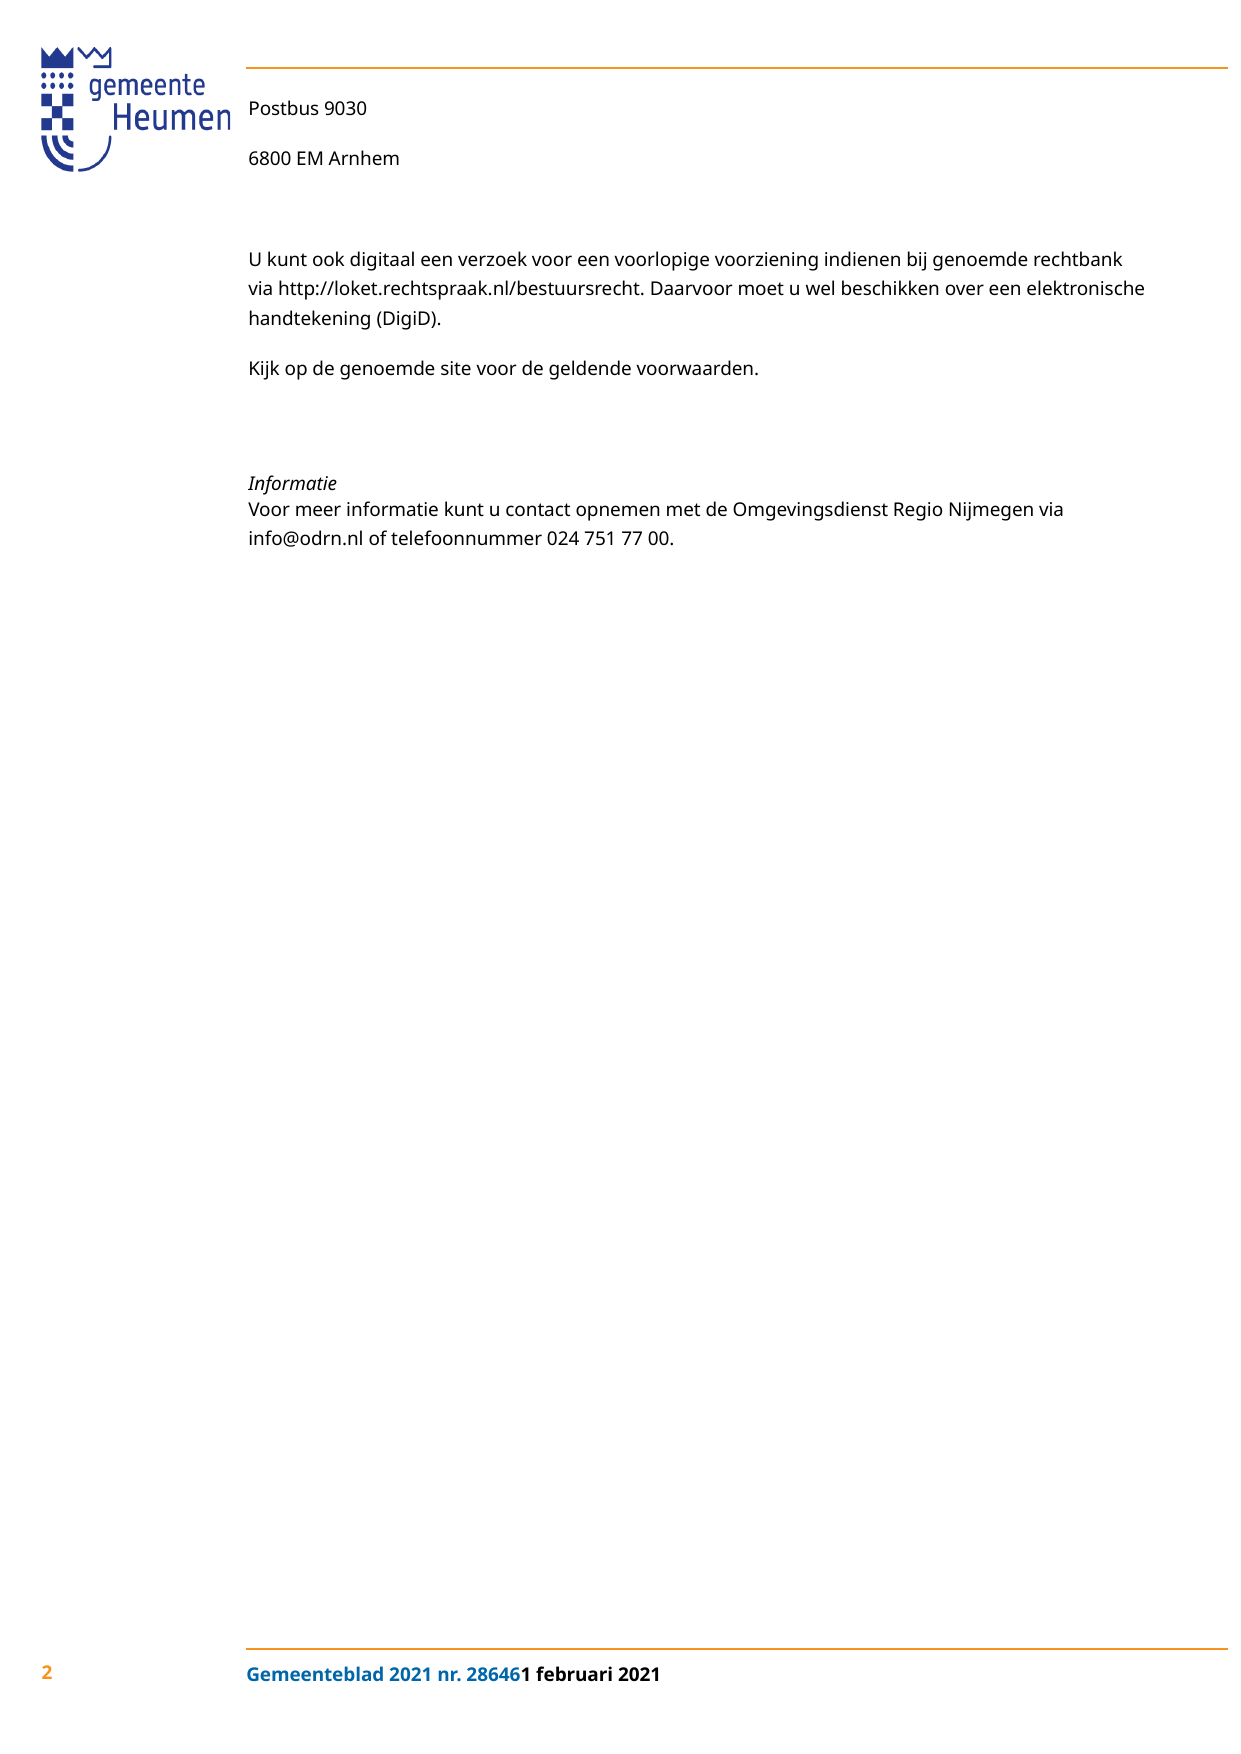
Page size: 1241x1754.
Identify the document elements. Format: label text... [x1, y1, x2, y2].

text Informatie [248, 470, 1152, 496]
text Kijk op de genoemde site voor de geldende voorwaarden. [248, 356, 1152, 381]
text 6800 EM Arnhem [248, 145, 1152, 171]
picture [41, 47, 231, 172]
text U kunt ook digitaal een verzoek voor een voorlopige voorziening indienen bij genoemde rechtbank via http://loket.rechtspraak.nl/bestuursrecht. Daarvoor moet u wel beschikken over een elektronische handtekening (DigiD). [248, 246, 1152, 331]
text Postbus 9030 [248, 95, 1152, 121]
text Voor meer informatie kunt u contact opnemen met de Omgevingsdienst Regio Nijmegen via info@odrn.nl of telefoonnummer 024 751 77 00. [248, 496, 1152, 551]
